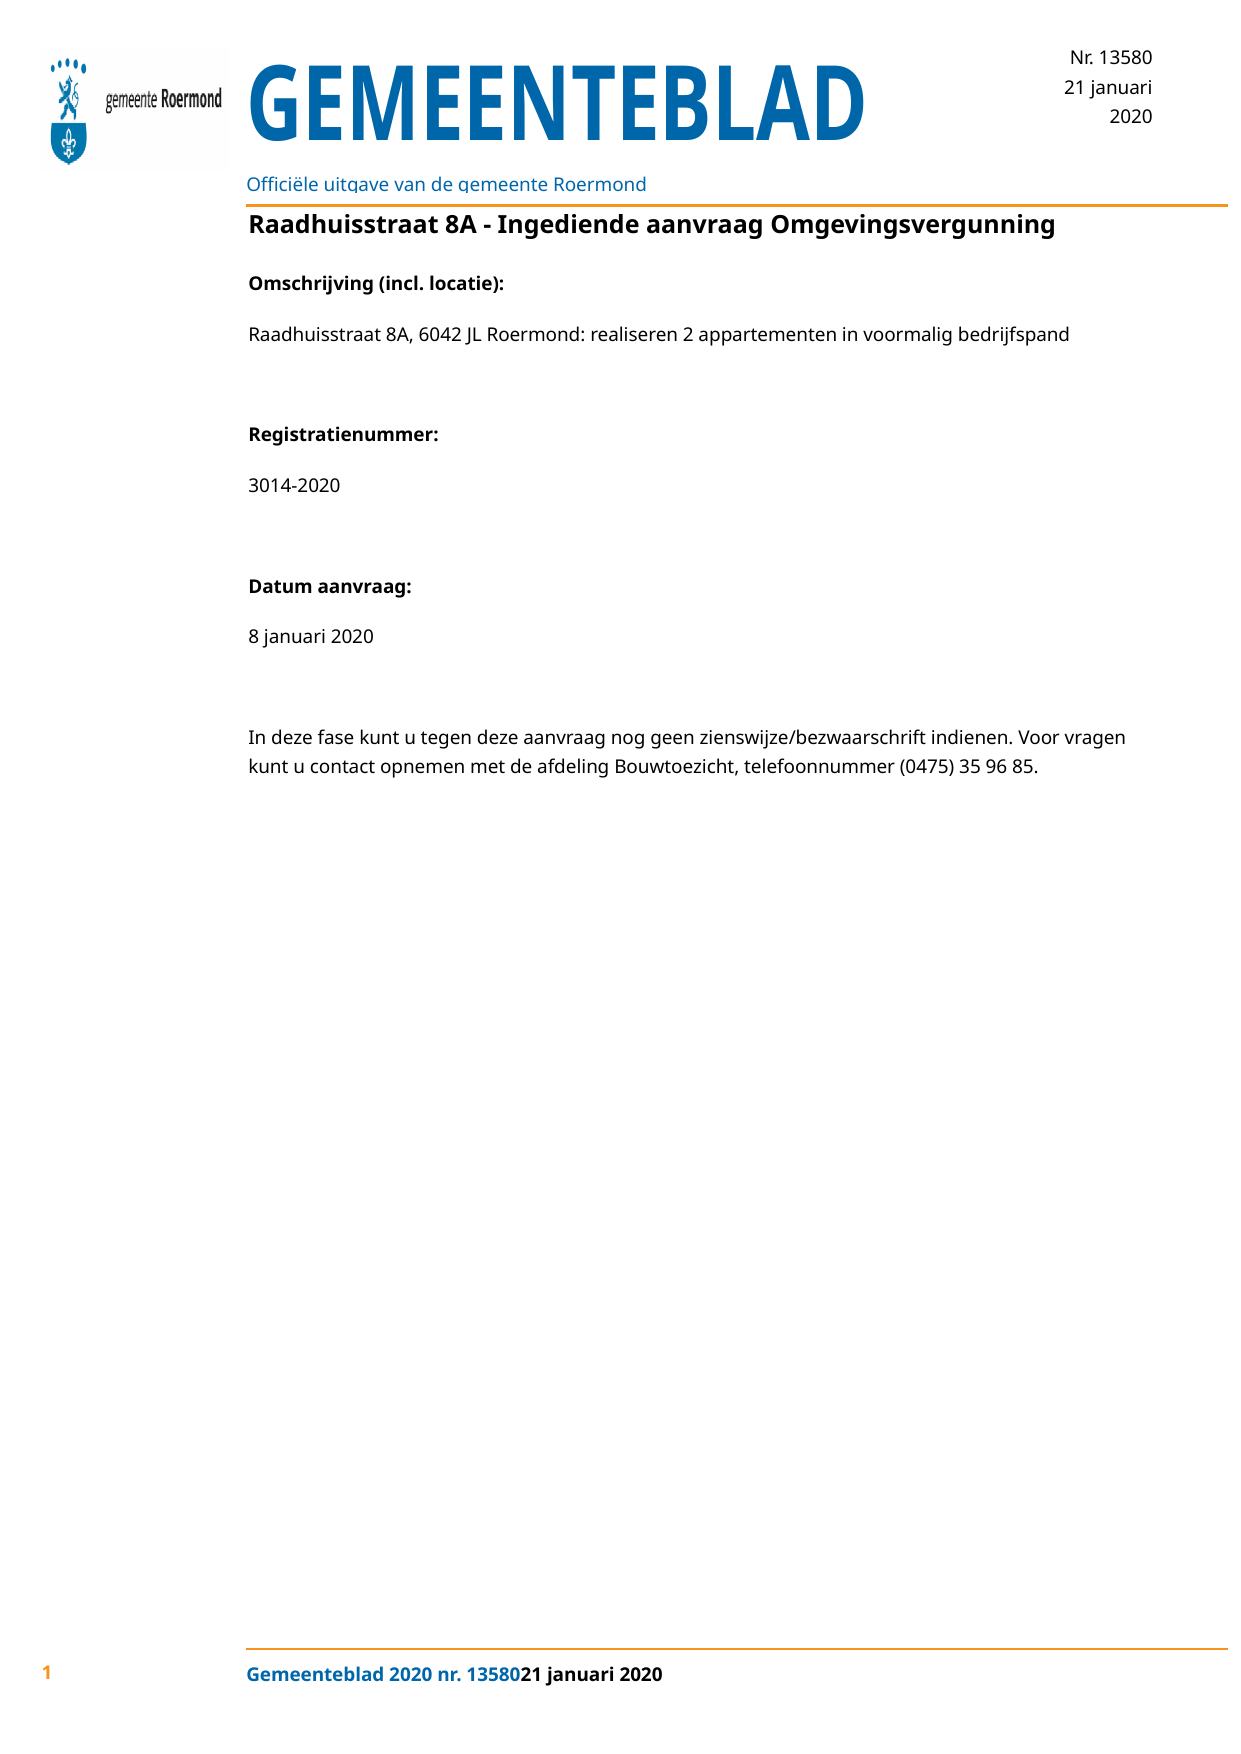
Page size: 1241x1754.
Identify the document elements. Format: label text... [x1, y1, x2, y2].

picture [41, 47, 231, 172]
text Raadhuisstraat 8A, 6042 JL Roermond: realiseren 2 appartementen in voormalig bedrijfspand [248, 321, 1152, 346]
text 8 januari 2020 [248, 623, 1152, 649]
text Registratienummer: [248, 422, 1152, 447]
text In deze fase kunt u tegen deze aanvraag nog geen zienswijze/bezwaarschrift indienen. Voor vragen kunt u contact opnemen met de afdeling Bouwtoezicht, telefoonnummer (0475) 35 96 85. [248, 724, 1152, 779]
text Raadhuisstraat 8A - Ingediende aanvraag Omgevingsvergunning [248, 207, 1152, 241]
text Omschrijving (incl. locatie): [248, 270, 1152, 296]
text Datum aanvraag: [248, 573, 1152, 598]
text 3014-2020 [248, 472, 1152, 498]
